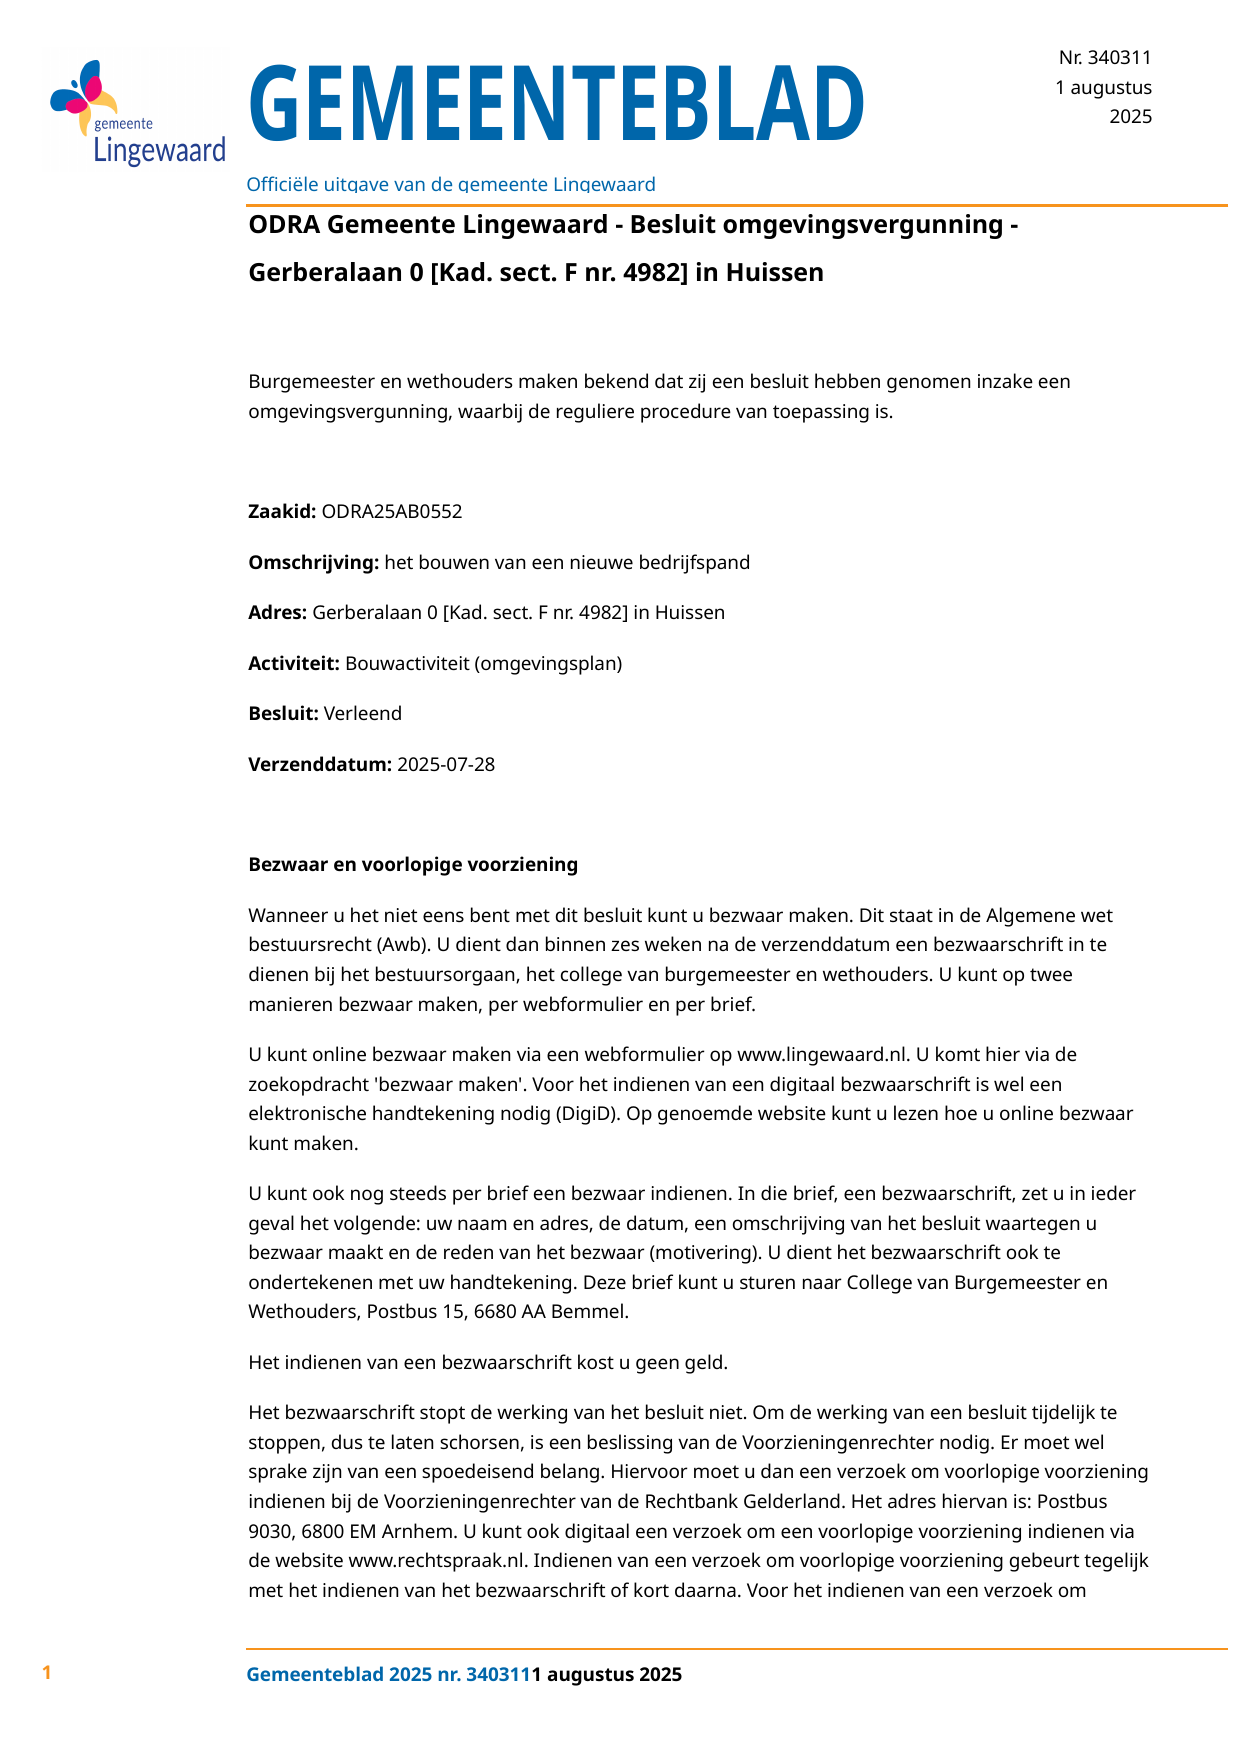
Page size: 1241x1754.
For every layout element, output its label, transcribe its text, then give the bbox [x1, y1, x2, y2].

text ODRA Gemeente Lingewaard - Besluit omgevingsvergunning - Gerberalaan 0 [Kad. sect. F nr. 4982] in Huissen [248, 207, 1152, 288]
text Bezwaar en voorlopige voorziening [248, 852, 1152, 877]
text Omschrijving: het bouwen van een nieuwe bedrijfspand [248, 549, 1152, 575]
text U kunt online bezwaar maken via een webformulier op www.lingewaard.nl. U komt hier via de zoekopdracht 'bezwaar maken'. Voor het indienen van een digitaal bezwaarschrift is wel een elektronische handtekening nodig (DigiD). Op genoemde website kunt u lezen hoe u online bezwaar kunt maken. [248, 1041, 1152, 1156]
text Burgemeester en wethouders maken bekend dat zij een besluit hebben genomen inzake een omgevingsvergunning, waarbij de reguliere procedure van toepassing is. [248, 368, 1152, 424]
text U kunt ook nog steeds per brief een bezwaar indienen. In die brief, een bezwaarschrift, zet u in ieder geval het volgende: uw naam en adres, de datum, een omschrijving van het besluit waartegen u bezwaar maakt en de reden van het bezwaar (motivering). U dient het bezwaarschrift ook te ondertekenen met uw handtekening. Deze brief kunt u sturen naar College van Burgemeester en Wethouders, Postbus 15, 6680 AA Bemmel. [248, 1180, 1152, 1324]
text Adres: Gerberalaan 0 [Kad. sect. F nr. 4982] in Huissen [248, 599, 1152, 625]
text Besluit: Verleend [248, 700, 1152, 726]
text Wanneer u het niet eens bent met dit besluit kunt u bezwaar maken. Dit staat in de Algemene wet bestuursrecht (Awb). U dient dan binnen zes weken na de verzenddatum een bezwaarschrift in te dienen bij het bestuursorgaan, het college van burgemeester en wethouders. U kunt op twee manieren bezwaar maken, per webformulier en per brief. [248, 902, 1152, 1017]
text Activiteit: Bouwactiviteit (omgevingsplan) [248, 650, 1152, 676]
text Het bezwaarschrift stopt de werking van het besluit niet. Om de werking van een besluit tijdelijk te stoppen, dus te laten schorsen, is een beslissing van de Voorzieningenrechter nodig. Er moet wel sprake zijn van een spoedeisend belang. Hiervoor moet u dan een verzoek om voorlopige voorziening indienen bij de Voorzieningenrechter van de Rechtbank Gelderland. Het adres hiervan is: Postbus 9030, 6800 EM Arnhem. U kunt ook digitaal een verzoek om een voorlopige voorziening indienen via de website www.rechtspraak.nl. Indienen van een verzoek om voorlopige voorziening gebeurt tegelijk met het indienen van het bezwaarschrift of kort daarna. Voor het indienen van een verzoek om [248, 1399, 1152, 1603]
picture [41, 47, 231, 172]
text Zaakid: ODRA25AB0552 [248, 499, 1152, 524]
text Het indienen van een bezwaarschrift kost u geen geld. [248, 1349, 1152, 1375]
text Verzenddatum: 2025-07-28 [248, 751, 1152, 777]
